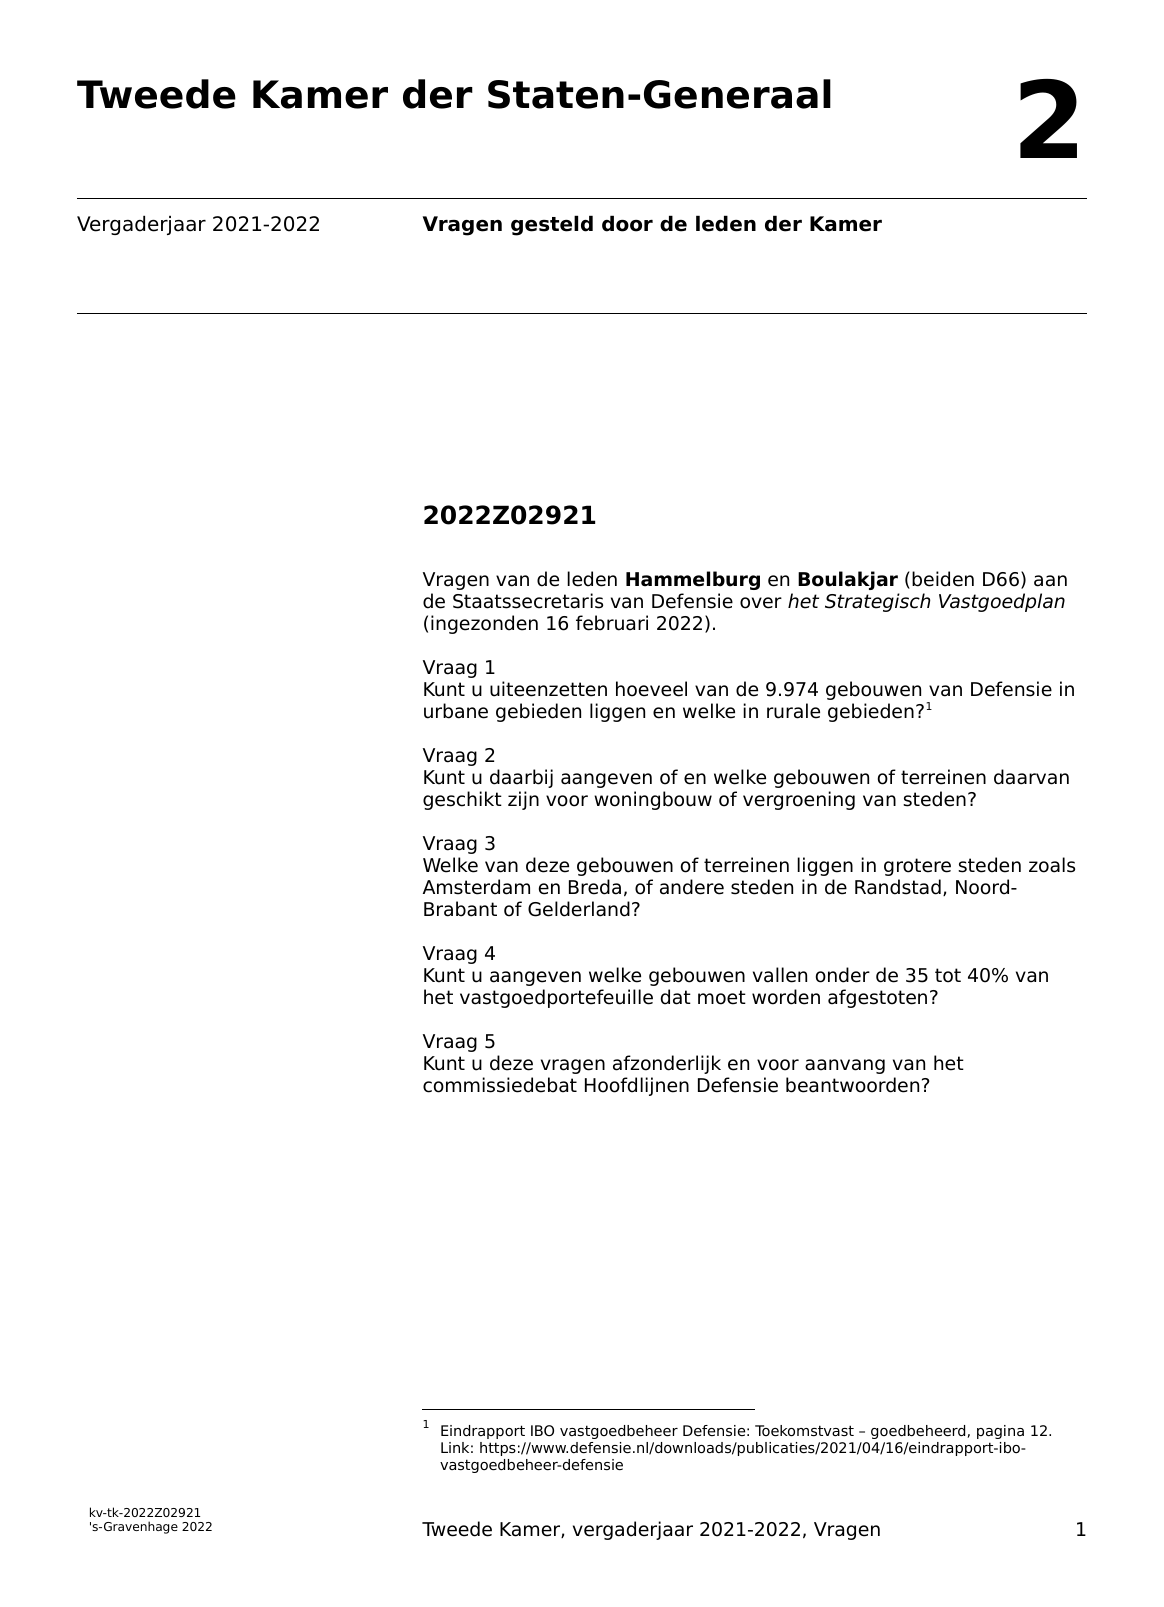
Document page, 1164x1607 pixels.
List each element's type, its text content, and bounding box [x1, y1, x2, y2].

table_header 2 [886, 59, 1087, 198]
text Kunt u deze vragen afzonderlijk en voor aanvang van het commissiedebat Hoofdlijnen Defensie beantwoorden? [422, 1053, 1087, 1097]
text Vraag 2 [422, 745, 1087, 767]
table_cell Vragen gesteld door de leden der Kamer [422, 199, 1087, 313]
text Kunt u uiteenzetten hoeveel van de 9.974 gebouwen van Defensie in urbane gebieden liggen en welke in rurale gebieden? [422, 679, 1087, 723]
text 2022Z02921 [422, 501, 1087, 531]
text Vraag 3 [422, 833, 1087, 855]
text Vraag 5 [422, 1031, 1087, 1053]
text kv-tk-2022Z02921 [88, 1506, 323, 1520]
text Vraag 1 [422, 657, 1087, 679]
table_header Tweede Kamer der Staten-Generaal [77, 59, 886, 198]
text Vragen van de leden Hammelburg en Boulakjar (beiden D66) aan de Staatssecretaris van Defensie over het Strategisch Vastgoedplan (ingezonden 16 februari 2022). [422, 569, 1087, 635]
text 's-Gravenhage 2022 [88, 1520, 323, 1534]
text Kunt u daarbij aangeven of en welke gebouwen of terreinen daarvan geschikt zijn voor woningbouw of vergroening van steden? [422, 767, 1087, 811]
text Eindrapport IBO vastgoedbeheer Defensie: Toekomstvast – goedbeheerd, pagina 12. Link: https://www.defensie.nl/downloads/publicaties/2021/04/16/eindrapport-ibo-vastgoedbeheer-defensie [422, 1418, 1087, 1474]
text Vraag 4 [422, 943, 1087, 965]
text Welke van deze gebouwen of terreinen liggen in grotere steden zoals Amsterdam en Breda, of andere steden in de Randstad, Noord-Brabant of Gelderland? [422, 855, 1087, 921]
text Kunt u aangeven welke gebouwen vallen onder de 35 tot 40% van het vastgoedportefeuille dat moet worden afgestoten? [422, 965, 1087, 1009]
table_cell Vergaderjaar 2021-2022 [77, 199, 422, 313]
